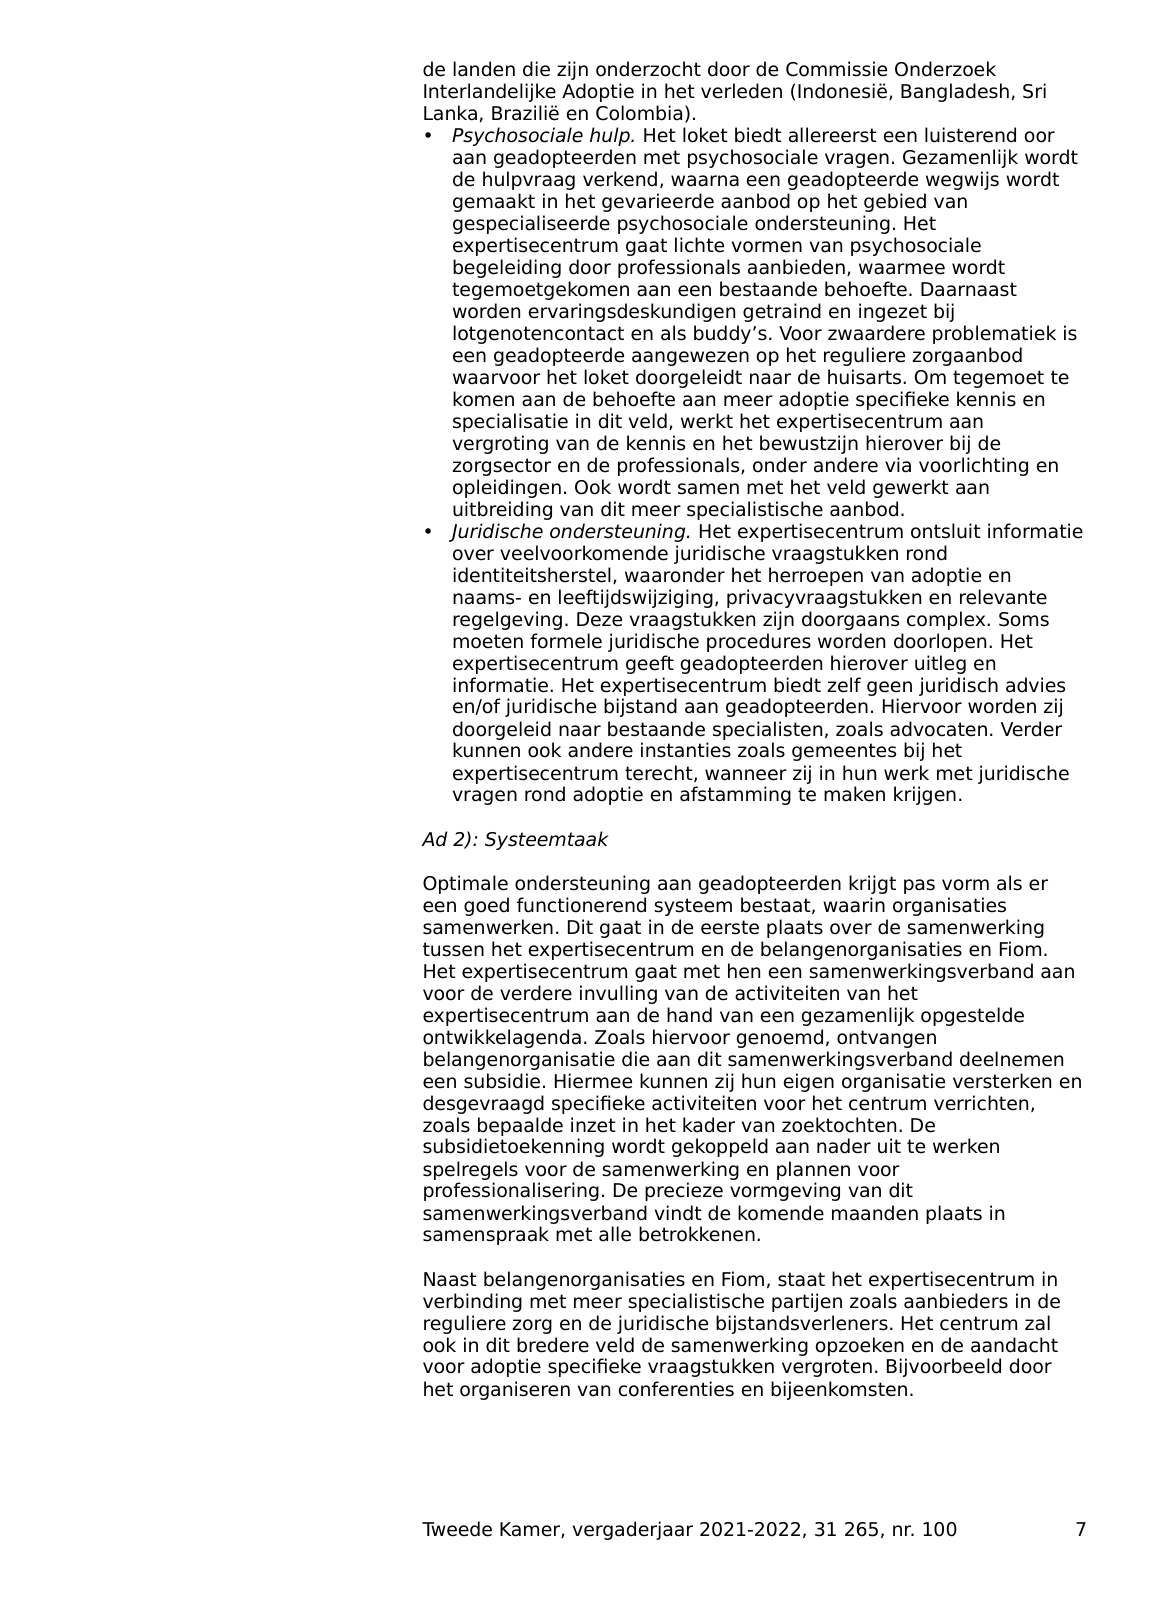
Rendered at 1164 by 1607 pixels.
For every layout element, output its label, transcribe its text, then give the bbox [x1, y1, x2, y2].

text Naast belangenorganisaties en Fiom, staat het expertisecentrum in verbinding met meer specialistische partijen zoals aanbieders in de reguliere zorg en de juridische bijstandsverleners. Het centrum zal ook in dit bredere veld de samenwerking opzoeken en de aandacht voor adoptie specifieke vraagstukken vergroten. Bijvoorbeeld door het organiseren van conferenties en bijeenkomsten. [422, 1268, 1087, 1400]
text • Juridische ondersteuning. Het expertisecentrum ontsluit informatie over veelvoorkomende juridische vraagstukken rond identiteitsherstel, waaronder het herroepen van adoptie en naams- en leeftijdswijziging, privacyvraagstukken en relevante regelgeving. Deze vraagstukken zijn doorgaans complex. Soms moeten formele juridische procedures worden doorlopen. Het expertisecentrum geeft geadopteerden hierover uitleg en informatie. Het expertisecentrum biedt zelf geen juridisch advies en/of juridische bijstand aan geadopteerden. Hiervoor worden zij doorgeleid naar bestaande specialisten, zoals advocaten. Verder kunnen ook andere instanties zoals gemeentes bij het expertisecentrum terecht, wanneer zij in hun werk met juridische vragen rond adoptie en afstamming te maken krijgen. [422, 521, 1087, 806]
subtitle Ad 2): Systeemtaak [422, 828, 1087, 851]
text • Psychosociale hulp. Het loket biedt allereerst een luisterend oor aan geadopteerden met psychosociale vragen. Gezamenlijk wordt de hulpvraag verkend, waarna een geadopteerde wegwijs wordt gemaakt in het gevarieerde aanbod op het gebied van gespecialiseerde psychosociale ondersteuning. Het expertisecentrum gaat lichte vormen van psychosociale begeleiding door professionals aanbieden, waarmee wordt tegemoetgekomen aan een bestaande behoefte. Daarnaast worden ervaringsdeskundigen getraind en ingezet bij lotgenotencontact en als buddy’s. Voor zwaardere problematiek is een geadopteerde aangewezen op het reguliere zorgaanbod waarvoor het loket doorgeleidt naar de huisarts. Om tegemoet te komen aan de behoefte aan meer adoptie specifieke kennis en specialisatie in dit veld, werkt het expertisecentrum aan vergroting van de kennis en het bewustzijn hierover bij de zorgsector en de professionals, onder andere via voorlichting en opleidingen. Ook wordt samen met het veld gewerkt aan uitbreiding van dit meer specialistische aanbod. [422, 125, 1087, 521]
text de landen die zijn onderzocht door de Commissie Onderzoek Interlandelijke Adoptie in het verleden (Indonesië, Bangladesh, Sri Lanka, Brazilië en Colombia). [422, 59, 1087, 125]
text Optimale ondersteuning aan geadopteerden krijgt pas vorm als er een goed functionerend systeem bestaat, waarin organisaties samenwerken. Dit gaat in de eerste plaats over de samenwerking tussen het expertisecentrum en de belangenorganisaties en Fiom. Het expertisecentrum gaat met hen een samenwerkingsverband aan voor de verdere invulling van de activiteiten van het expertisecentrum aan de hand van een gezamenlijk opgestelde ontwikkelagenda. Zoals hiervoor genoemd, ontvangen belangenorganisatie die aan dit samenwerkingsverband deelnemen een subsidie. Hiermee kunnen zij hun eigen organisatie versterken en desgevraagd specifieke activiteiten voor het centrum verrichten, zoals bepaalde inzet in het kader van zoektochten. De subsidietoekenning wordt gekoppeld aan nader uit te werken spelregels voor de samenwerking en plannen voor professionalisering. De precieze vormgeving van dit samenwerkingsverband vindt de komende maanden plaats in samenspraak met alle betrokkenen. [422, 873, 1087, 1246]
